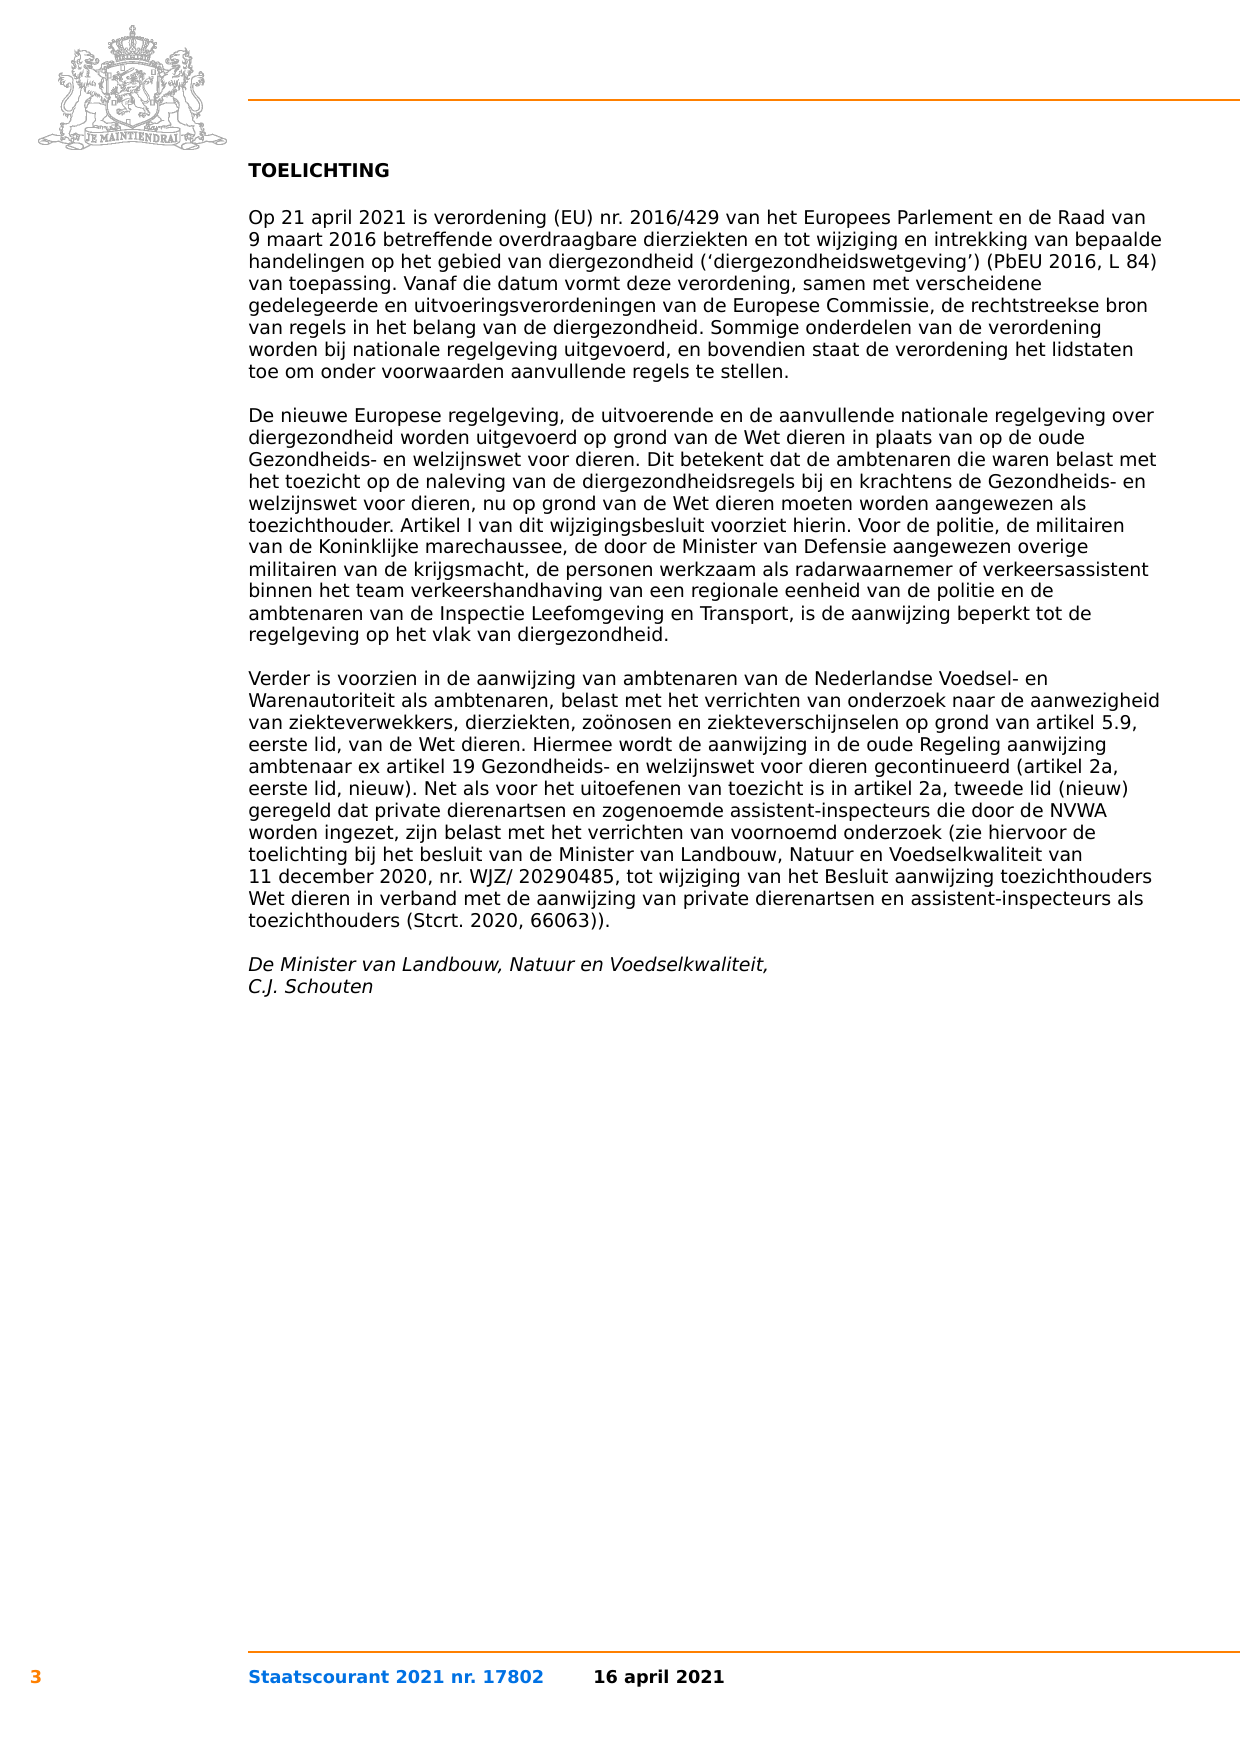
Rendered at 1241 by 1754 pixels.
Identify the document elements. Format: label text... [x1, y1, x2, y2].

picture [38, 25, 227, 150]
subtitle TOELICHTING [248, 160, 1163, 182]
text De nieuwe Europese regelgeving, de uitvoerende en de aanvullende nationale regelgeving over diergezondheid worden uitgevoerd op grond van de Wet dieren in plaats van op de oude Gezondheids- en welzijnswet voor dieren. Dit betekent dat de ambtenaren die waren belast met het toezicht op de naleving van de diergezondheidsregels bij en krachtens de Gezondheids- en welzijnswet voor dieren, nu op grond van de Wet dieren moeten worden aangewezen als toezichthouder. Artikel I van dit wijzigingsbesluit voorziet hierin. Voor de politie, de militairen van de Koninklijke marechaussee, de door de Minister van Defensie aangewezen overige militairen van de krijgsmacht, de personen werkzaam als radarwaarnemer of verkeersassistent binnen het team verkeershandhaving van een regionale eenheid van de politie en de ambtenaren van de Inspectie Leefomgeving en Transport, is de aanwijzing beperkt tot de regelgeving op het vlak van diergezondheid. [248, 404, 1163, 646]
text Verder is voorzien in de aanwijzing van ambtenaren van de Nederlandse Voedsel- en Warenautoriteit als ambtenaren, belast met het verrichten van onderzoek naar de aanwezigheid van ziekteverwekkers, dierziekten, zoönosen en ziekteverschijnselen op grond van artikel 5.9, eerste lid, van de Wet dieren. Hiermee wordt de aanwijzing in de oude Regeling aanwijzing ambtenaar ex artikel 19 Gezondheids- en welzijnswet voor dieren gecontinueerd (artikel 2a, eerste lid, nieuw). Net als voor het uitoefenen van toezicht is in artikel 2a, tweede lid (nieuw) geregeld dat private dierenartsen en zogenoemde assistent-inspecteurs die door de NVWA worden ingezet, zijn belast met het verrichten van voornoemd onderzoek (zie hiervoor de toelichting bij het besluit van de Minister van Landbouw, Natuur en Voedselkwaliteit van 11 december 2020, nr. WJZ/ 20290485, tot wijziging van het Besluit aanwijzing toezichthouders Wet dieren in verband met de aanwijzing van private dierenartsen en assistent-inspecteurs als toezichthouders (Stcrt. 2020, 66063)). [248, 668, 1163, 932]
text De Minister van Landbouw, Natuur en Voedselkwaliteit, C.J. Schouten [248, 954, 1163, 998]
text Op 21 april 2021 is verordening (EU) nr. 2016/429 van het Europees Parlement en de Raad van 9 maart 2016 betreffende overdraagbare dierziekten en tot wijziging en intrekking van bepaalde handelingen op het gebied van diergezondheid (‘diergezondheidswetgeving’) (PbEU 2016, L 84) van toepassing. Vanaf die datum vormt deze verordening, samen met verscheidene gedelegeerde en uitvoeringsverordeningen van de Europese Commissie, de rechtstreekse bron van regels in het belang van de diergezondheid. Sommige onderdelen van de verordening worden bij nationale regelgeving uitgevoerd, en bovendien staat de verordening het lidstaten toe om onder voorwaarden aanvullende regels te stellen. [248, 207, 1163, 383]
